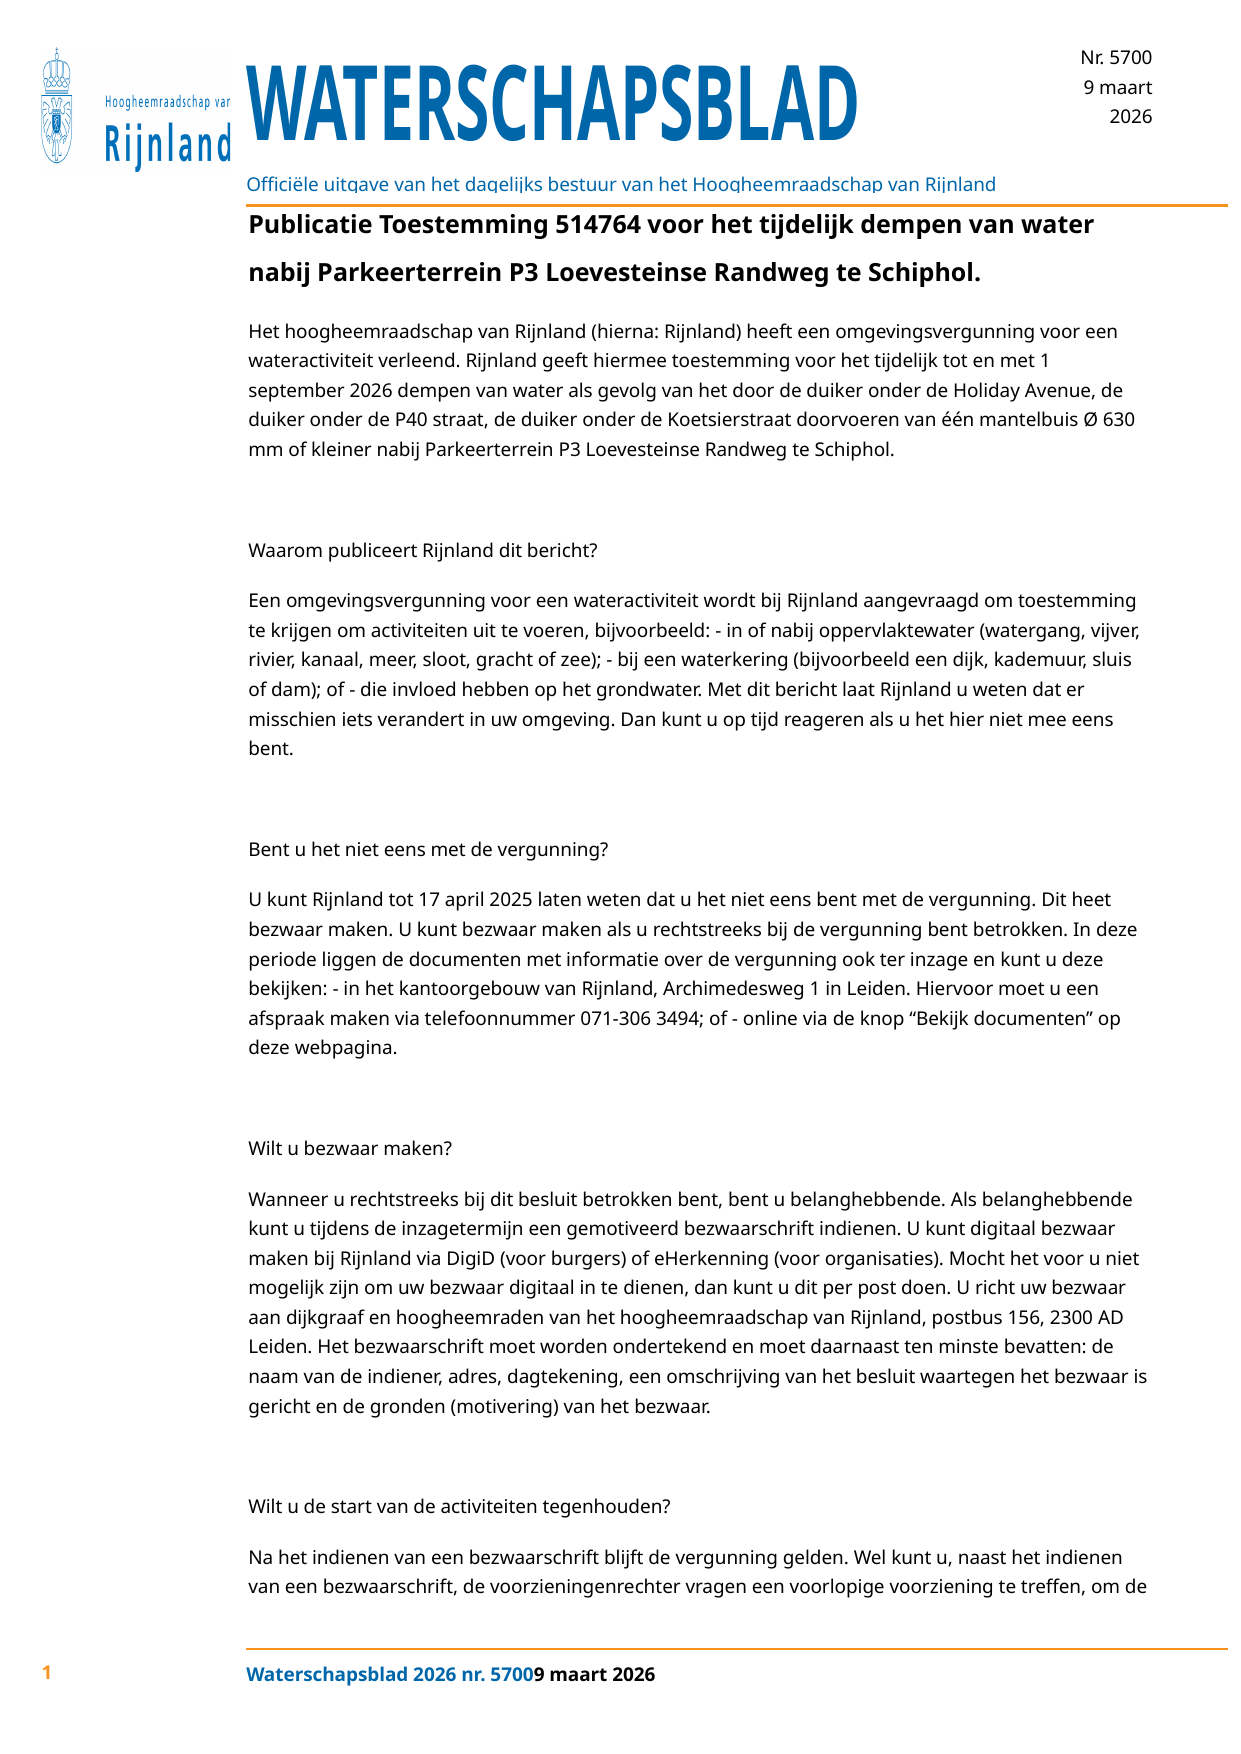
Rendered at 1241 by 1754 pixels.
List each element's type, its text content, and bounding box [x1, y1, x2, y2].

text Waarom publiceert Rijnland dit bericht? [248, 537, 1152, 563]
text Een omgevingsvergunning voor een wateractiviteit wordt bij Rijnland aangevraagd om toestemming te krijgen om activiteiten uit te voeren, bijvoorbeeld: - in of nabij oppervlaktewater (watergang, vijver, rivier, kanaal, meer, sloot, gracht of zee); - bij een waterkering (bijvoorbeeld een dijk, kademuur, sluis of dam); of - die invloed hebben op het grondwater. Met dit bericht laat Rijnland u weten dat er misschien iets verandert in uw omgeving. Dan kunt u op tijd reageren als u het hier niet mee eens bent. [248, 587, 1152, 761]
text Het hoogheemraadschap van Rijnland (hierna: Rijnland) heeft een omgevingsvergunning voor een wateractiviteit verleend. Rijnland geeft hiermee toestemming voor het tijdelijk tot en met 1 september 2026 dempen van water als gevolg van het door de duiker onder de Holiday Avenue, de duiker onder de P40 straat, de duiker onder de Koetsierstraat doorvoeren van één mantelbuis Ø 630 mm of kleiner nabij Parkeerterrein P3 Loevesteinse Randweg te Schiphol. [248, 318, 1152, 462]
text Bent u het niet eens met de vergunning? [248, 836, 1152, 862]
text Wilt u de start van de activiteiten tegenhouden? [248, 1494, 1152, 1519]
text Wilt u bezwaar maken? [248, 1135, 1152, 1161]
picture [41, 47, 231, 172]
text U kunt Rijnland tot 17 april 2025 laten weten dat u het niet eens bent met de vergunning. Dit heet bezwaar maken. U kunt bezwaar maken als u rechtstreeks bij de vergunning bent betrokken. In deze periode liggen de documenten met informatie over de vergunning ook ter inzage en kunt u deze bekijken: - in het kantoorgebouw van Rijnland, Archimedesweg 1 in Leiden. Hiervoor moet u een afspraak maken via telefoonnummer 071-306 3494; of - online via de knop “Bekijk documenten” op deze webpagina. [248, 887, 1152, 1060]
text Wanneer u rechtstreeks bij dit besluit betrokken bent, bent u belanghebbende. Als belanghebbende kunt u tijdens de inzagetermijn een gemotiveerd bezwaarschrift indienen. U kunt digitaal bezwaar maken bij Rijnland via DigiD (voor burgers) of eHerkenning (voor organisaties). Mocht het voor u niet mogelijk zijn om uw bezwaar digitaal in te dienen, dan kunt u dit per post doen. U richt uw bezwaar aan dijkgraaf en hoogheemraden van het hoogheemraadschap van Rijnland, postbus 156, 2300 AD Leiden. Het bezwaarschrift moet worden ondertekend en moet daarnaast ten minste bevatten: de naam van de indiener, adres, dagtekening, een omschrijving van het besluit waartegen het bezwaar is gericht en de gronden (motivering) van het bezwaar. [248, 1186, 1152, 1419]
text Na het indienen van een bezwaarschrift blijft de vergunning gelden. Wel kunt u, naast het indienen van een bezwaarschrift, de voorzieningenrechter vragen een voorlopige voorziening te treffen, om de [248, 1544, 1152, 1599]
text Publicatie Toestemming 514764 voor het tijdelijk dempen van water nabij Parkeerterrein P3 Loevesteinse Randweg te Schiphol. [248, 207, 1152, 288]
